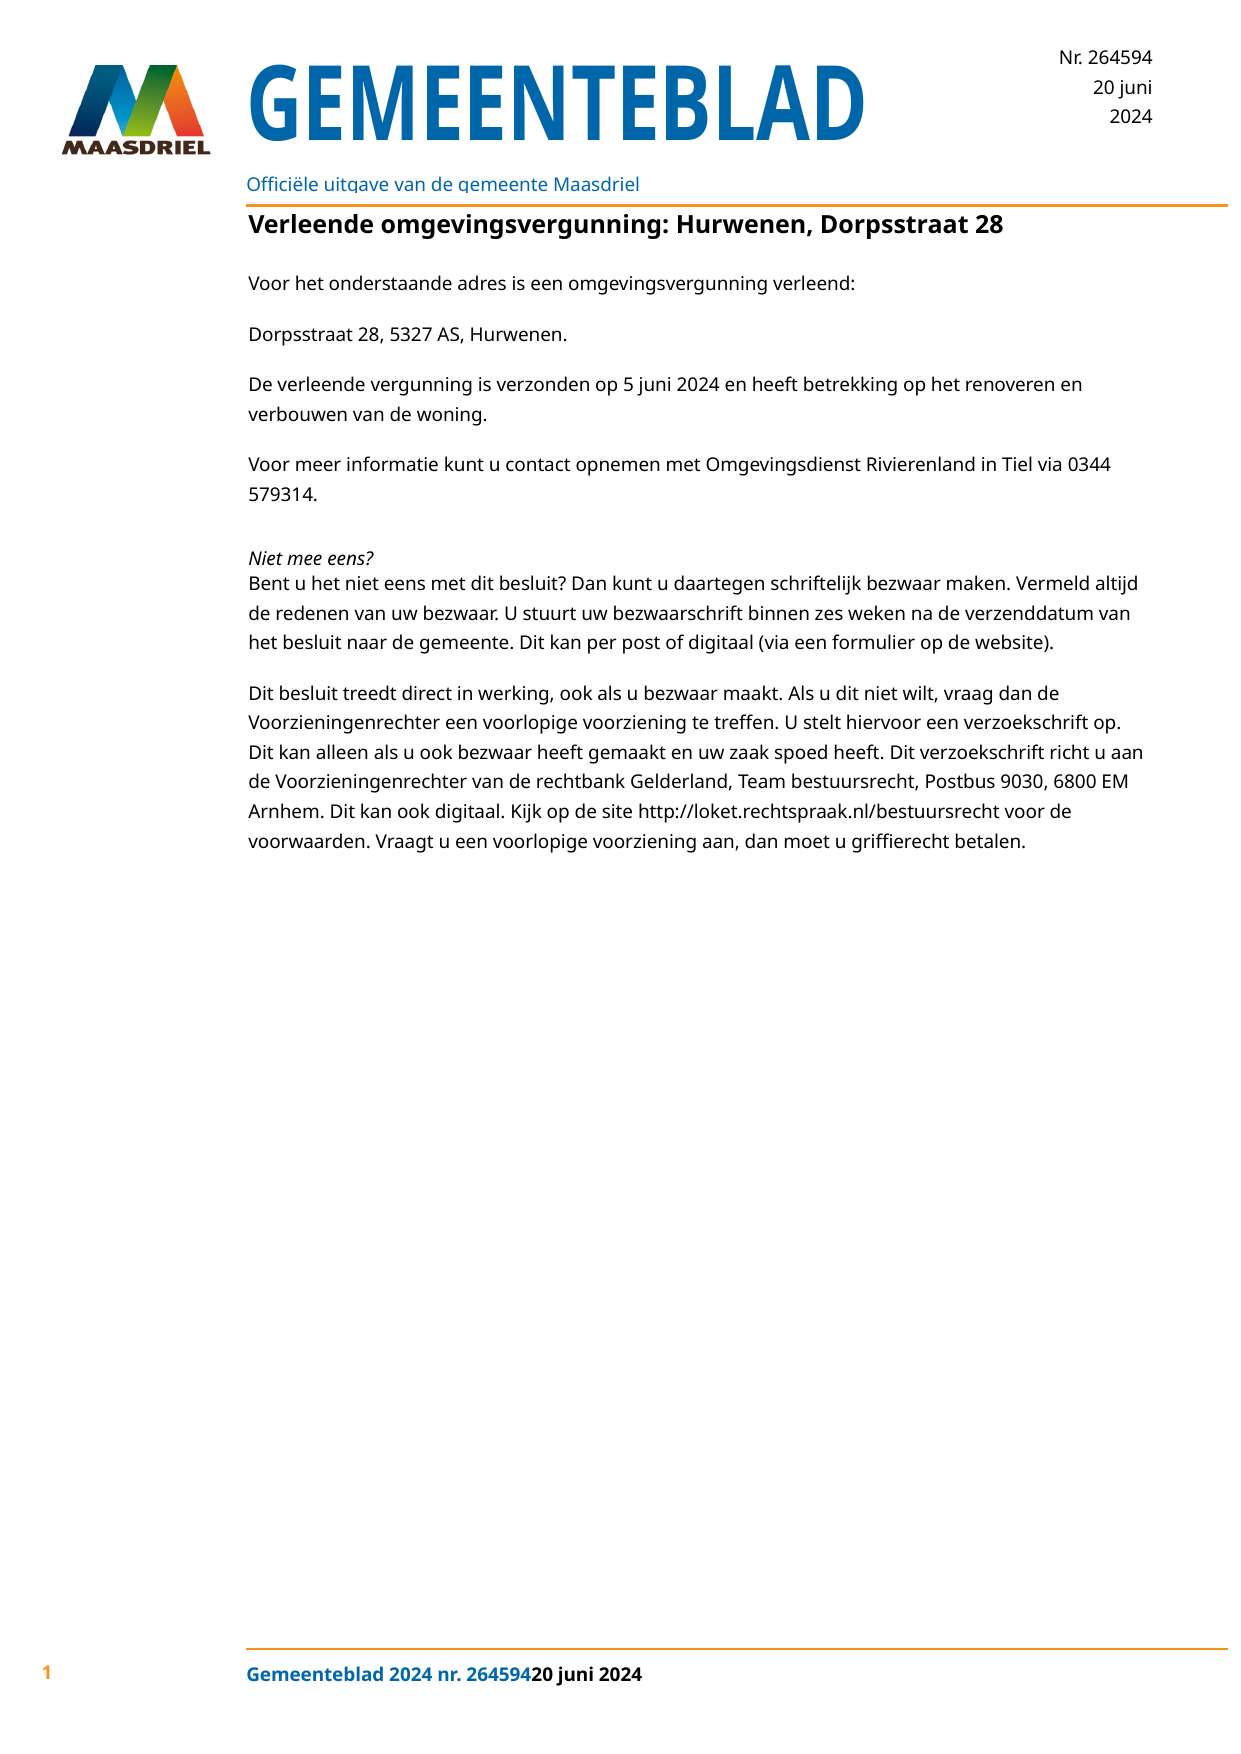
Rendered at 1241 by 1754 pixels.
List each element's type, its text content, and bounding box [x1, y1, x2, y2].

text Dit besluit treedt direct in werking, ook als u bezwaar maakt. Als u dit niet wilt, vraag dan de Voorzieningenrechter een voorlopige voorziening te treffen. U stelt hiervoor een verzoekschrift op. Dit kan alleen als u ook bezwaar heeft gemaakt en uw zaak spoed heeft. Dit verzoekschrift richt u aan de Voorzieningenrechter van de rechtbank Gelderland, Team bestuursrecht, Postbus 9030, 6800 EM Arnhem. Dit kan ook digitaal. Kijk op de site http://loket.rechtspraak.nl/bestuursrecht voor de voorwaarden. Vraagt u een voorlopige voorziening aan, dan moet u griffierecht betalen. [248, 680, 1152, 854]
text De verleende vergunning is verzonden op 5 juni 2024 en heeft betrekking op het renoveren en verbouwen van de woning. [248, 371, 1152, 426]
text Voor het onderstaande adres is een omgevingsvergunning verleend: [248, 270, 1152, 296]
text Niet mee eens? [248, 545, 1152, 570]
text Verleende omgevingsvergunning: Hurwenen, Dorpsstraat 28 [248, 207, 1152, 241]
text Bent u het niet eens met dit besluit? Dan kunt u daartegen schriftelijk bezwaar maken. Vermeld altijd de redenen van uw bezwaar. U stuurt uw bezwaarschrift binnen zes weken na de verzenddatum van het besluit naar de gemeente. Dit kan per post of digitaal (via een formulier op de website). [248, 570, 1152, 655]
picture [41, 47, 231, 172]
text Voor meer informatie kunt u contact opnemen met Omgevingsdienst Rivierenland in Tiel via 0344 579314. [248, 451, 1152, 506]
text Dorpsstraat 28, 5327 AS, Hurwenen. [248, 321, 1152, 346]
